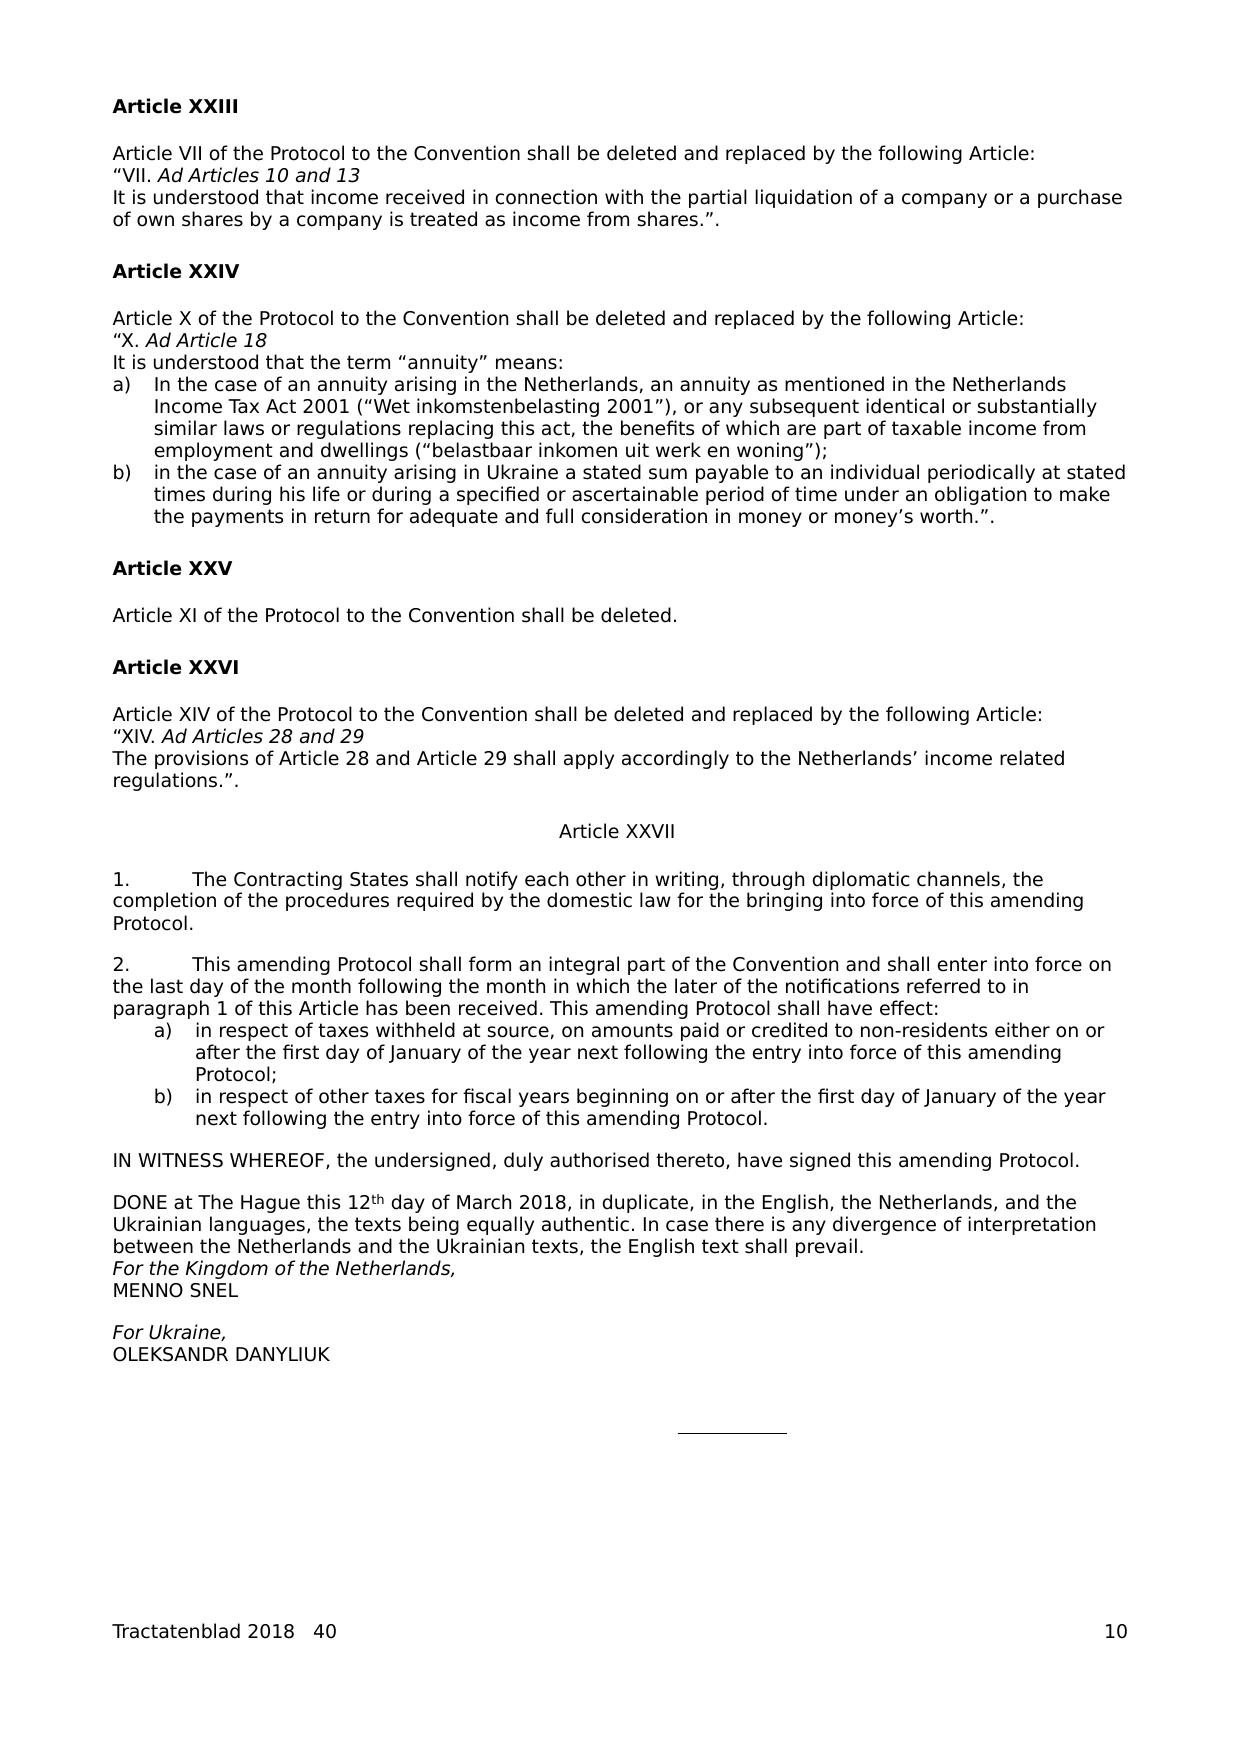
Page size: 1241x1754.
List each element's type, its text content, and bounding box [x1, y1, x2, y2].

text The provisions of Article 28 and Article 29 shall apply accordingly to the Netherlands’ income related regulations.”. [112, 747, 1128, 791]
text It is understood that the term “annuity” means: [112, 352, 1128, 374]
text b) in the case of an annuity arising in Ukraine a stated sum payable to an individual periodically at stated times during his life or during a specified or ascertainable period of time under an obligation to make the payments in return for adequate and full consideration in money or money’s worth.”. [112, 462, 1128, 528]
text Article XI of the Protocol to the Convention shall be deleted. [112, 604, 1128, 627]
text 1. The Contracting States shall notify each other in writing, through diplomatic channels, the completion of the procedures required by the domestic law for the bringing into force of this amending Protocol. [112, 868, 1128, 934]
subtitle Article XXV [112, 558, 1128, 579]
text a) In the case of an annuity arising in the Netherlands, an annuity as mentioned in the Netherlands Income Tax Act 2001 (“Wet inkomstenbelasting 2001”), or any subsequent identical or substantially similar laws or regulations replacing this act, the benefits of which are part of taxable income from employment and dwellings (“belastbaar inkomen uit werk en woning”); [112, 374, 1128, 462]
text Article X of the Protocol to the Convention shall be deleted and replaced by the following Article: [112, 308, 1128, 330]
text DONE at The Hague this 12th day of March 2018, in duplicate, in the English, the Netherlands, and the Ukrainian languages, the texts being equally authentic. In case there is any divergence of interpretation between the Netherlands and the Ukrainian texts, the English text shall prevail. [112, 1192, 1128, 1258]
text “VII. Ad Articles 10 and 13 [112, 165, 1128, 187]
text a) in respect of taxes withheld at source, on amounts paid or credited to non-residents either on or after the first day of January of the year next following the entry into force of this amending Protocol; [153, 1020, 1128, 1086]
text 2. This amending Protocol shall form an integral part of the Convention and shall enter into force on the last day of the month following the month in which the later of the notifications referred to in paragraph 1 of this Article has been received. This amending Protocol shall have effect: [112, 954, 1128, 1020]
subtitle Article XXVII [112, 821, 1128, 843]
text It is understood that income received in connection with the partial liquidation of a company or a purchase of own shares by a company is treated as income from shares.”. [112, 187, 1128, 231]
text b) in respect of other taxes for fiscal years beginning on or after the first day of January of the year next following the entry into force of this amending Protocol. [153, 1086, 1128, 1130]
text Article XIV of the Protocol to the Convention shall be deleted and replaced by the following Article: [112, 703, 1128, 726]
text Article VII of the Protocol to the Convention shall be deleted and replaced by the following Article: [112, 143, 1128, 165]
text “X. Ad Article 18 [112, 330, 1128, 352]
subtitle Article XXVI [112, 657, 1128, 678]
text For the Kingdom of the Netherlands, MENNO SNEL [112, 1258, 1128, 1302]
subtitle Article XXIV [112, 261, 1128, 283]
text For Ukraine, OLEKSANDR DANYLIUK [112, 1322, 1128, 1366]
text IN WITNESS WHEREOF, the undersigned, duly authorised thereto, have signed this amending Protocol. [112, 1150, 1128, 1172]
text “XIV. Ad Articles 28 and 29 [112, 726, 1128, 747]
subtitle Article XXIII [112, 96, 1128, 118]
